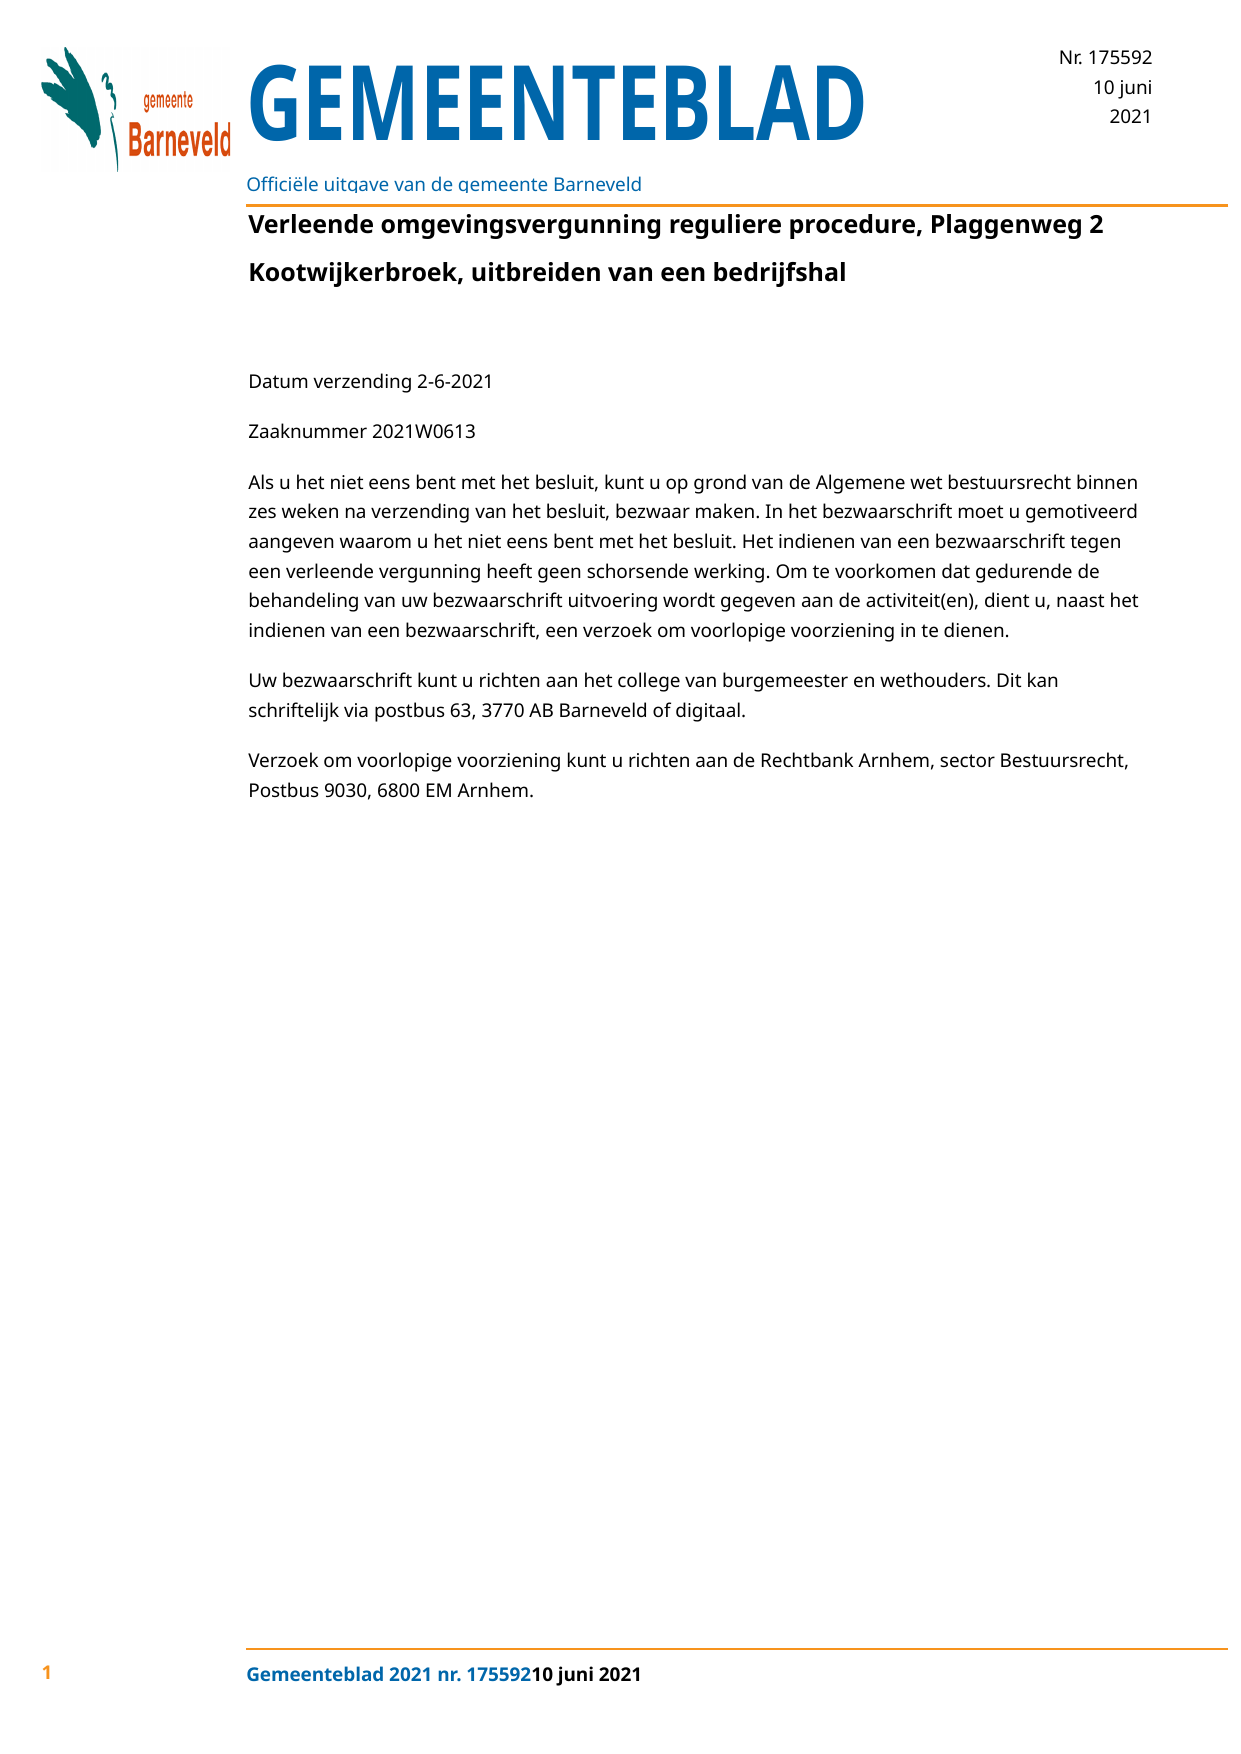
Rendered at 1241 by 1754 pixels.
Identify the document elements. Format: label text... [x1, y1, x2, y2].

picture [41, 47, 231, 172]
text Datum verzending 2-6-2021 [248, 368, 1152, 394]
text Verleende omgevingsvergunning reguliere procedure, Plaggenweg 2 Kootwijkerbroek, uitbreiden van een bedrijfshal [248, 207, 1152, 288]
text Uw bezwaarschrift kunt u richten aan het college van burgemeester en wethouders. Dit kan schriftelijk via postbus 63, 3770 AB Barneveld of digitaal. [248, 667, 1152, 723]
text Als u het niet eens bent met het besluit, kunt u op grond van de Algemene wet bestuursrecht binnen zes weken na verzending van het besluit, bezwaar maken. In het bezwaarschrift moet u gemotiveerd aangeven waarom u het niet eens bent met het besluit. Het indienen van een bezwaarschrift tegen een verleende vergunning heeft geen schorsende werking. Om te voorkomen dat gedurende de behandeling van uw bezwaarschrift uitvoering wordt gegeven aan de activiteit(en), dient u, naast het indienen van een bezwaarschrift, een verzoek om voorlopige voorziening in te dienen. [248, 469, 1152, 643]
text Zaaknummer 2021W0613 [248, 419, 1152, 444]
text Verzoek om voorlopige voorziening kunt u richten aan de Rechtbank Arnhem, sector Bestuursrecht, Postbus 9030, 6800 EM Arnhem. [248, 747, 1152, 803]
